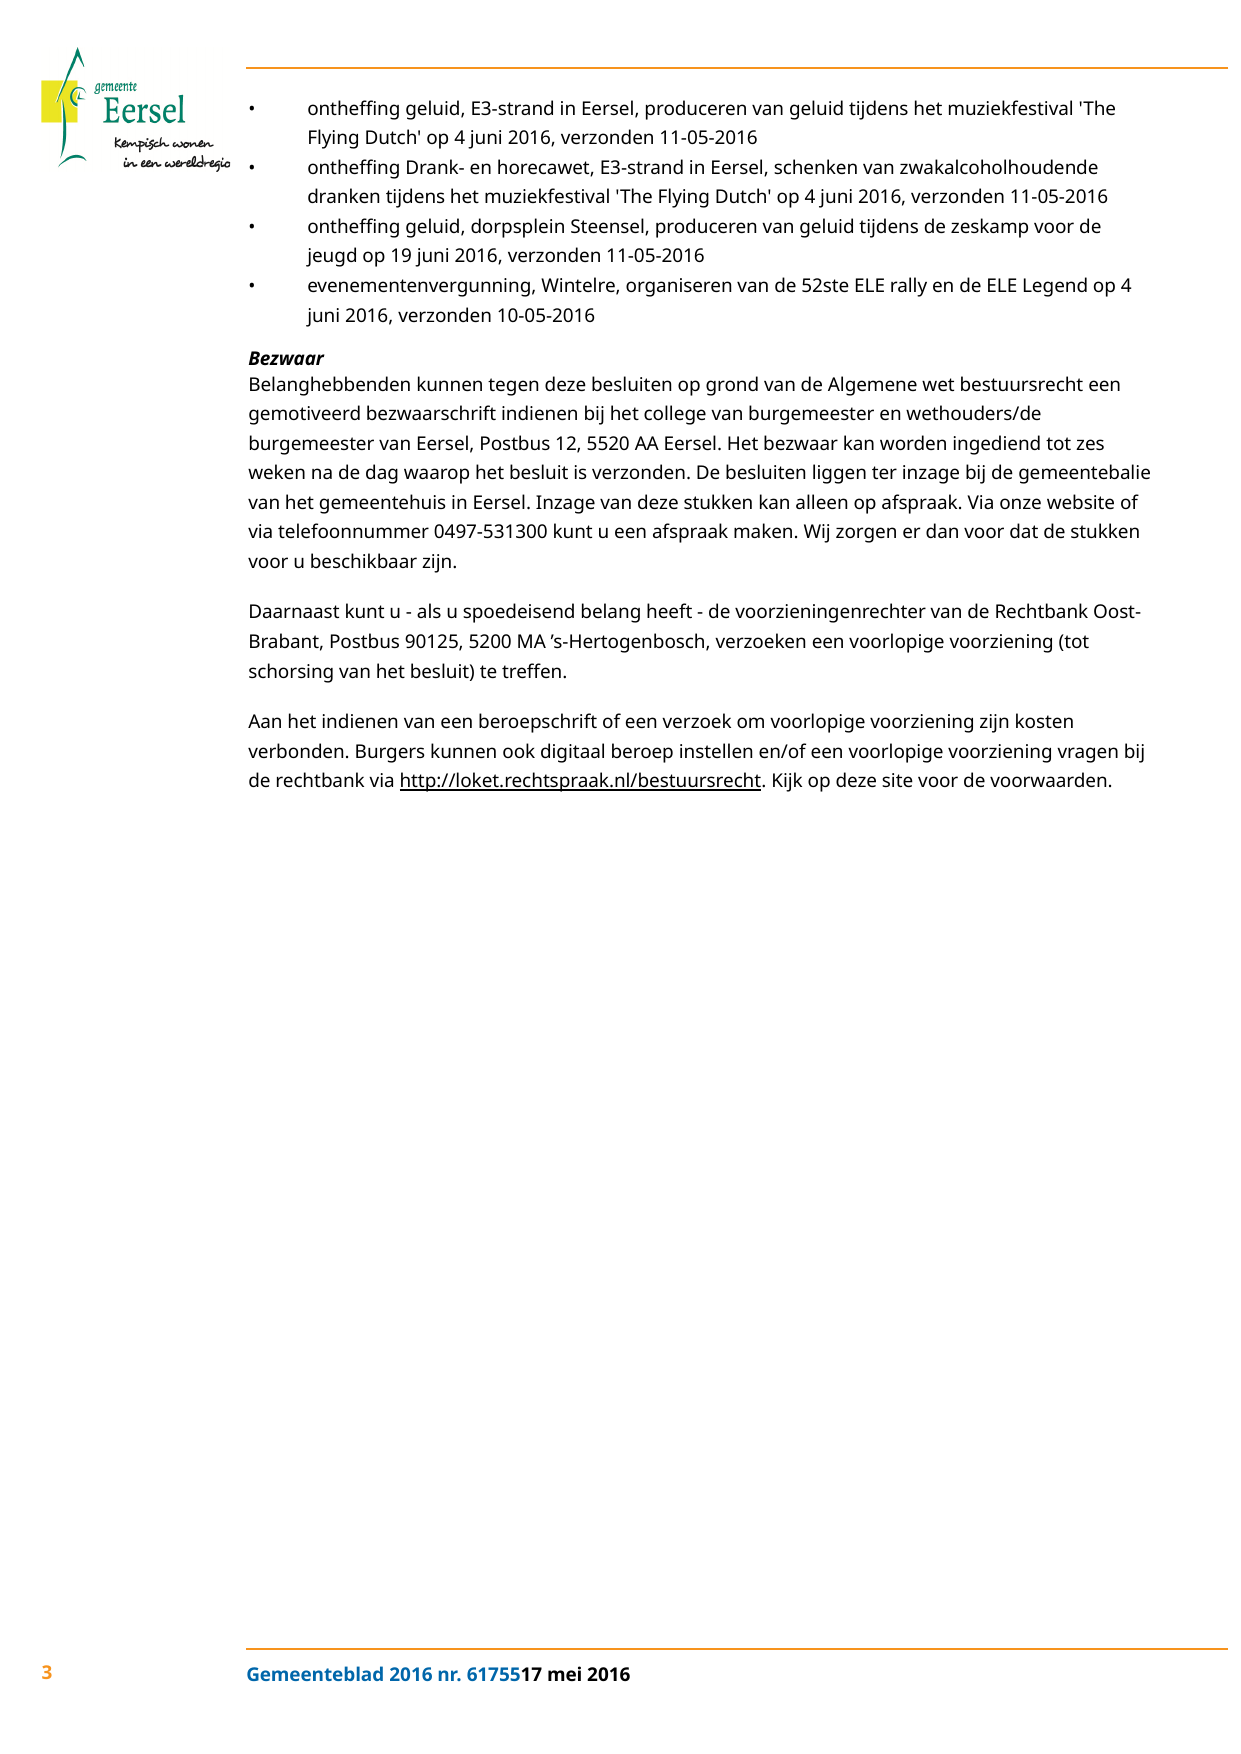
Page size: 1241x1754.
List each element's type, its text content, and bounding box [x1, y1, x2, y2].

list evenementenvergunning, Wintelre, organiseren van de 52ste ELE rally en de ELE Legend op 4 juni 2016, verzonden 10-05-2016 [248, 272, 1152, 328]
picture [41, 47, 231, 172]
list ontheffing Drank- en horecawet, E3-strand in Eersel, schenken van zwakalcoholhoudende dranken tijdens het muziekfestival 'The Flying Dutch' op 4 juni 2016, verzonden 11-05-2016 [248, 154, 1152, 209]
list ontheffing geluid, E3-strand in Eersel, produceren van geluid tijdens het muziekfestival 'The Flying Dutch' op 4 juni 2016, verzonden 11-05-2016 [248, 95, 1152, 150]
text Aan het indienen van een beroepschrift of een verzoek om voorlopige voorziening zijn kosten verbonden. Burgers kunnen ook digitaal beroep instellen en/of een voorlopige voorziening vragen bij de rechtbank via http://loket.rechtspraak.nl/bestuursrecht. Kijk op deze site voor de voorwaarden. [248, 708, 1152, 793]
text Daarnaast kunt u - als u spoedeisend belang heeft - de voorzieningenrechter van de Rechtbank Oost-Brabant, Postbus 90125, 5200 MA ’s-Hertogenbosch, verzoeken een voorlopige voorziening (tot schorsing van het besluit) te treffen. [248, 599, 1152, 683]
list ontheffing geluid, dorpsplein Steensel, produceren van geluid tijdens de zeskamp voor de jeugd op 19 juni 2016, verzonden 11-05-2016 [248, 213, 1152, 268]
text Bezwaar [248, 345, 1152, 371]
text Belanghebbenden kunnen tegen deze besluiten op grond van de Algemene wet bestuursrecht een gemotiveerd bezwaarschrift indienen bij het college van burgemeester en wethouders/de burgemeester van Eersel, Postbus 12, 5520 AA Eersel. Het bezwaar kan worden ingediend tot zes weken na de dag waarop het besluit is verzonden. De besluiten liggen ter inzage bij de gemeentebalie van het gemeentehuis in Eersel. Inzage van deze stukken kan alleen op afspraak. Via onze website of via telefoonnummer 0497-531300 kunt u een afspraak maken. Wij zorgen er dan voor dat de stukken voor u beschikbaar zijn. [248, 371, 1152, 574]
